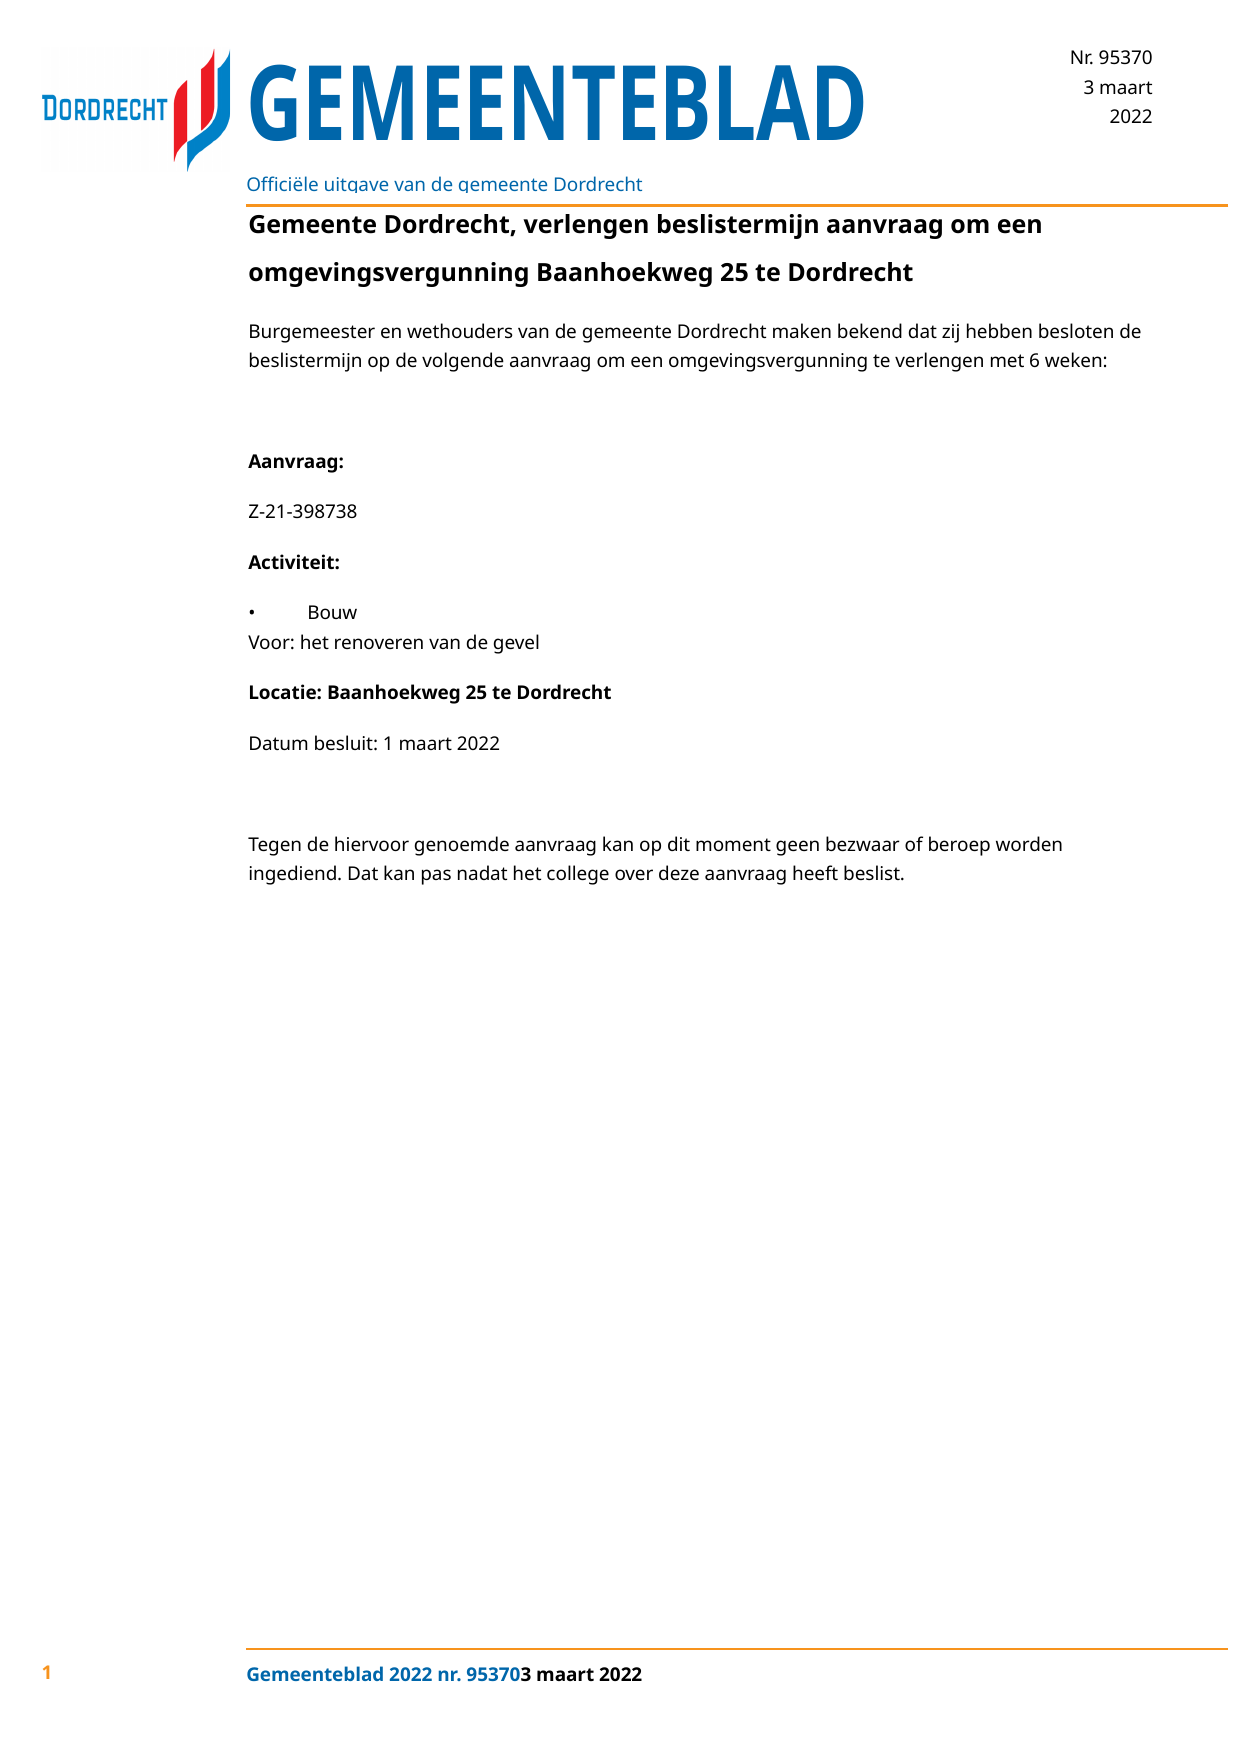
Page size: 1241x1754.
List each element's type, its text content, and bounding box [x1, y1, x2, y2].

text Activiteit: [248, 549, 1152, 575]
text Z-21-398738 [248, 499, 1152, 524]
list Bouw [248, 599, 1152, 625]
text Voor: het renoveren van de gevel [248, 629, 1152, 655]
text Datum besluit: 1 maart 2022 [248, 730, 1152, 756]
text Burgemeester en wethouders van de gemeente Dordrecht maken bekend dat zij hebben besloten de beslistermijn op de volgende aanvraag om een omgevingsvergunning te verlengen met 6 weken: [248, 318, 1152, 373]
text Aanvraag: [248, 448, 1152, 474]
picture [41, 47, 231, 172]
text Locatie: Baanhoekweg 25 te Dordrecht [248, 679, 1152, 705]
text Tegen de hiervoor genoemde aanvraag kan op dit moment geen bezwaar of beroep worden ingediend. Dat kan pas nadat het college over deze aanvraag heeft beslist. [248, 831, 1152, 886]
text Gemeente Dordrecht, verlengen beslistermijn aanvraag om een omgevingsvergunning Baanhoekweg 25 te Dordrecht [248, 207, 1152, 288]
